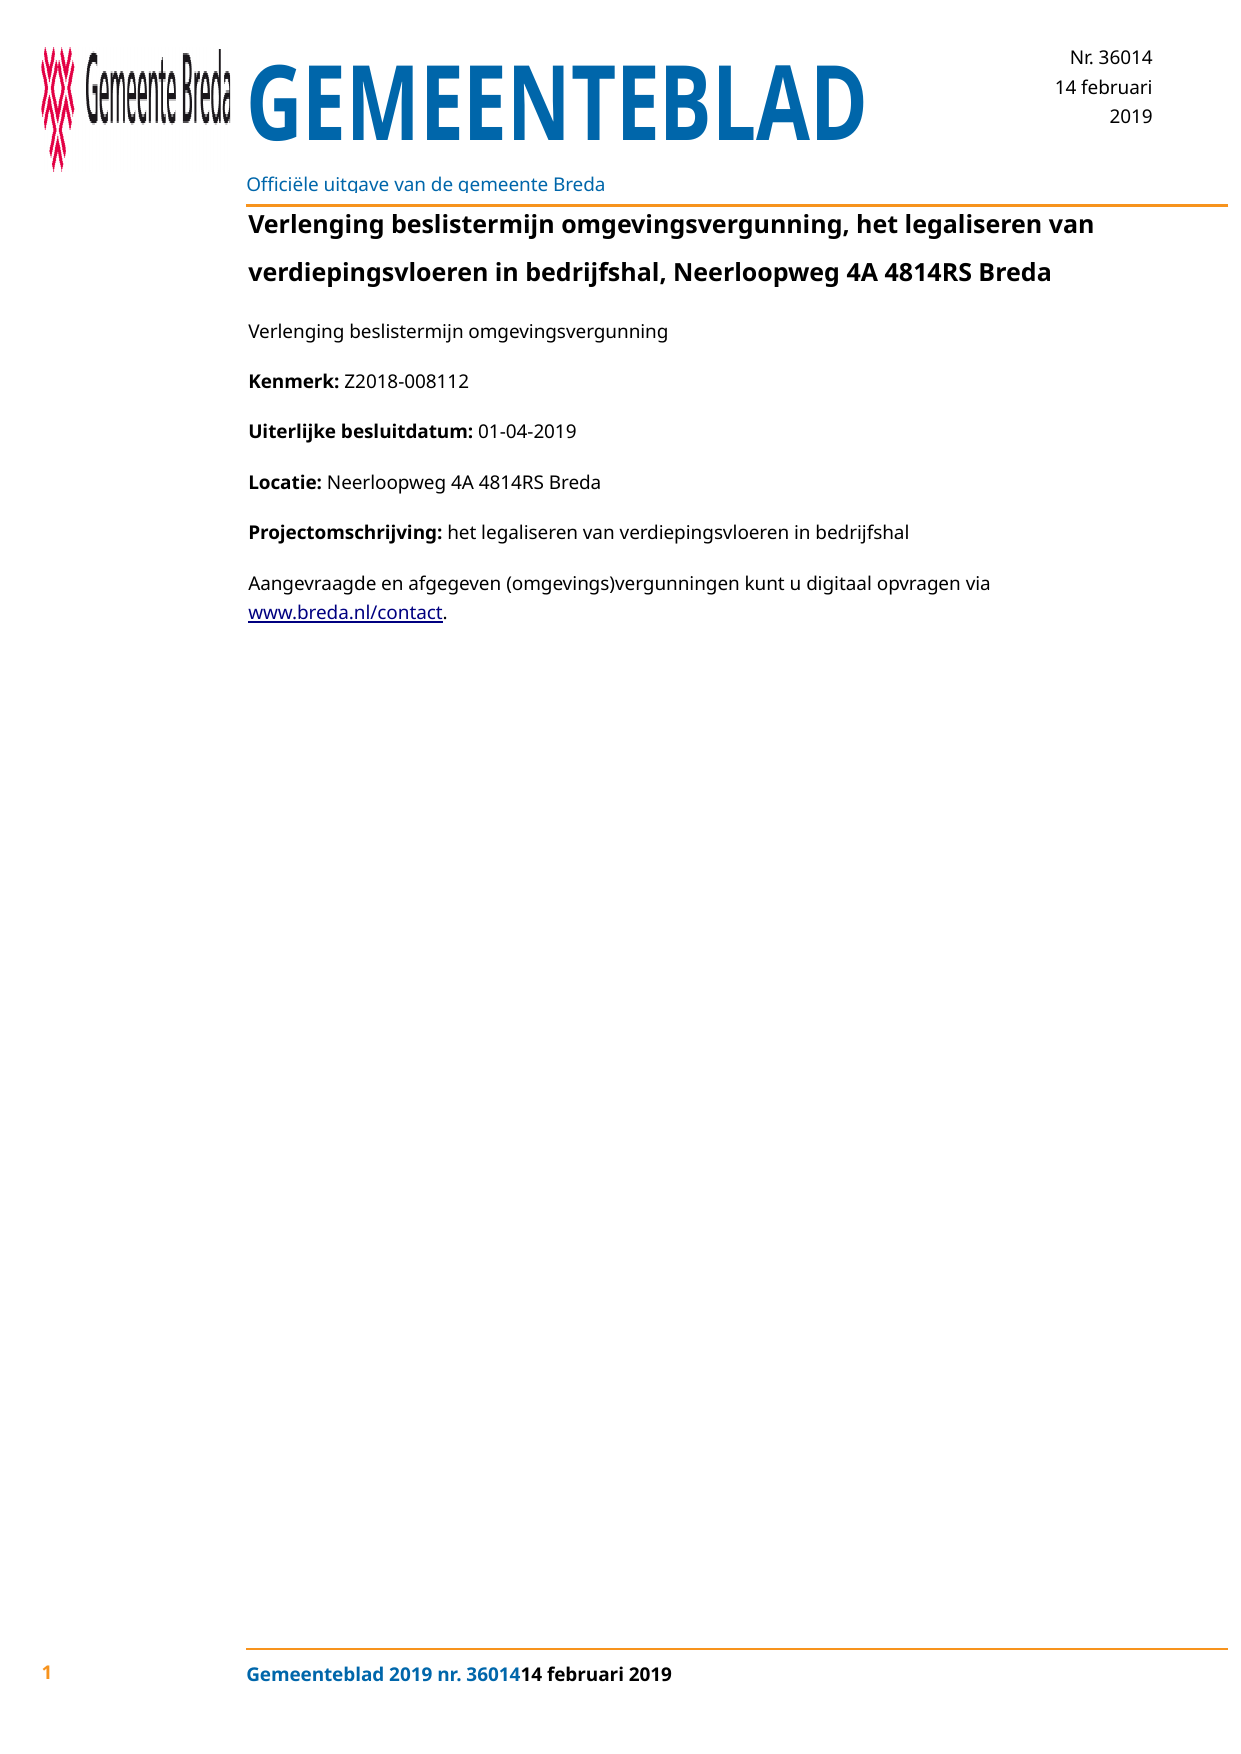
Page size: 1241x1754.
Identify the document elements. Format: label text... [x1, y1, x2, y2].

picture [41, 47, 231, 172]
text Verlenging beslistermijn omgevingsvergunning, het legaliseren van verdiepingsvloeren in bedrijfshal, Neerloopweg 4A 4814RS Breda [248, 207, 1152, 288]
text Uiterlijke besluitdatum: 01-04-2019 [248, 419, 1152, 444]
text Projectomschrijving: het legaliseren van verdiepingsvloeren in bedrijfshal [248, 519, 1152, 545]
text Kenmerk: Z2018-008112 [248, 368, 1152, 394]
text Locatie: Neerloopweg 4A 4814RS Breda [248, 469, 1152, 495]
text Aangevraagde en afgegeven (omgevings)vergunningen kunt u digitaal opvragen via www.breda.nl/contact. [248, 570, 1152, 625]
text Verlenging beslistermijn omgevingsvergunning [248, 318, 1152, 344]
